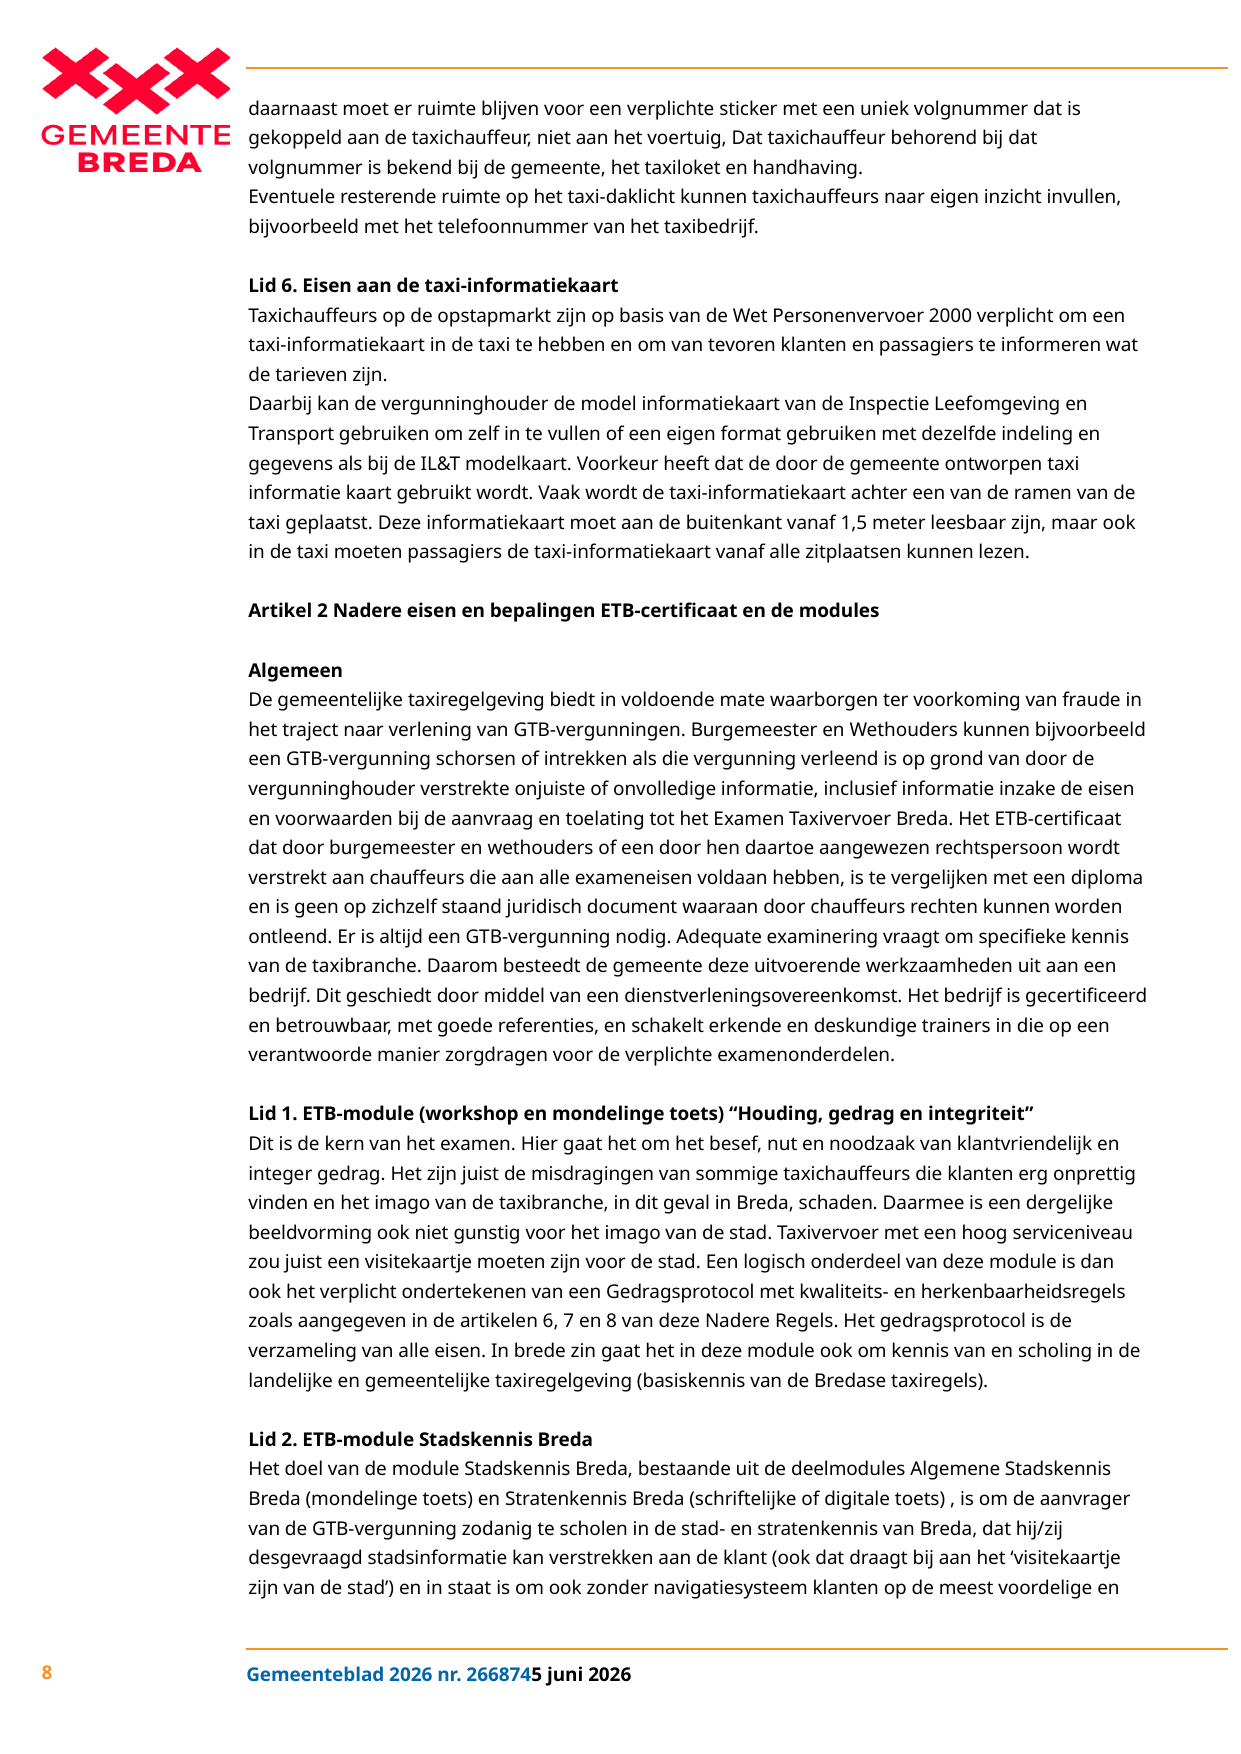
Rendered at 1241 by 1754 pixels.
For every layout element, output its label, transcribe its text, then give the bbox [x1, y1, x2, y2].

text Lid 6. Eisen aan de taxi-informatiekaart [248, 272, 1152, 298]
picture [41, 47, 231, 172]
text Taxichauffeurs op de opstapmarkt zijn op basis van de Wet Personenvervoer 2000 verplicht om een taxi-informatiekaart in de taxi te hebben en om van tevoren klanten en passagiers te informeren wat de tarieven zijn. [248, 302, 1152, 387]
text daarnaast moet er ruimte blijven voor een verplichte sticker met een uniek volgnummer dat is gekoppeld aan de taxichauffeur, niet aan het voertuig, Dat taxichauffeur behorend bij dat volgnummer is bekend bij de gemeente, het taxiloket en handhaving. [248, 95, 1152, 180]
text Artikel 2 Nadere eisen en bepalingen ETB-certificaat en de modules [248, 598, 1152, 623]
text Dit is de kern van het examen. Hier gaat het om het besef, nut en noodzaak van klantvriendelijk en integer gedrag. Het zijn juist de misdragingen van sommige taxichauffeurs die klanten erg onprettig vinden en het imago van de taxibranche, in dit geval in Breda, schaden. Daarmee is een dergelijke beeldvorming ook niet gunstig voor het imago van de stad. Taxivervoer met een hoog serviceniveau zou juist een visitekaartje moeten zijn voor de stad. Een logisch onderdeel van deze module is dan ook het verplicht ondertekenen van een Gedragsprotocol met kwaliteits- en herkenbaarheidsregels zoals aangegeven in de artikelen 6, 7 en 8 van deze Nadere Regels. Het gedragsprotocol is de verzameling van alle eisen. In brede zin gaat het in deze module ook om kennis van en scholing in de landelijke en gemeentelijke taxiregelgeving (basiskennis van de Bredase taxiregels). [248, 1130, 1152, 1393]
text Het doel van de module Stadskennis Breda, bestaande uit de deelmodules Algemene Stadskennis Breda (mondelinge toets) en Stratenkennis Breda (schriftelijke of digitale toets) , is om de aanvrager van de GTB-vergunning zodanig te scholen in de stad- en stratenkennis van Breda, dat hij/zij desgevraagd stadsinformatie kan verstrekken aan de klant (ook dat draagt bij aan het ‘visitekaartje zijn van de stad’) en in staat is om ook zonder navigatiesysteem klanten op de meest voordelige en [248, 1456, 1152, 1600]
text De gemeentelijke taxiregelgeving biedt in voldoende mate waarborgen ter voorkoming van fraude in het traject naar verlening van GTB-vergunningen. Burgemeester en Wethouders kunnen bijvoorbeeld een GTB-vergunning schorsen of intrekken als die vergunning verleend is op grond van door de vergunninghouder verstrekte onjuiste of onvolledige informatie, inclusief informatie inzake de eisen en voorwaarden bij de aanvraag en toelating tot het Examen Taxivervoer Breda. Het ETB-certificaat dat door burgemeester en wethouders of een door hen daartoe aangewezen rechtspersoon wordt verstrekt aan chauffeurs die aan alle exameneisen voldaan hebben, is te vergelijken met een diploma en is geen op zichzelf staand juridisch document waaraan door chauffeurs rechten kunnen worden ontleend. Er is altijd een GTB-vergunning nodig. Adequate examinering vraagt om specifieke kennis van de taxibranche. Daarom besteedt de gemeente deze uitvoerende werkzaamheden uit aan een bedrijf. Dit geschiedt door middel van een dienstverleningsovereenkomst. Het bedrijf is gecertificeerd en betrouwbaar, met goede referenties, en schakelt erkende en deskundige trainers in die op een verantwoorde manier zorgdragen voor de verplichte examenonderdelen. [248, 686, 1152, 1067]
text Daarbij kan de vergunninghouder de model informatiekaart van de Inspectie Leefomgeving en Transport gebruiken om zelf in te vullen of een eigen format gebruiken met dezelfde indeling en gegevens als bij de IL&T modelkaart. Voorkeur heeft dat de door de gemeente ontworpen taxi informatie kaart gebruikt wordt. Vaak wordt de taxi-informatiekaart achter een van de ramen van de taxi geplaatst. Deze informatiekaart moet aan de buitenkant vanaf 1,5 meter leesbaar zijn, maar ook in de taxi moeten passagiers de taxi-informatiekaart vanaf alle zitplaatsen kunnen lezen. [248, 391, 1152, 564]
text Lid 2. ETB-module Stadskennis Breda [248, 1426, 1152, 1452]
text Eventuele resterende ruimte op het taxi-daklicht kunnen taxichauffeurs naar eigen inzicht invullen, bijvoorbeeld met het telefoonnummer van het taxibedrijf. [248, 183, 1152, 239]
text Lid 1. ETB-module (workshop en mondelinge toets) “Houding, gedrag en integriteit” [248, 1101, 1152, 1126]
text Algemeen [248, 657, 1152, 683]
